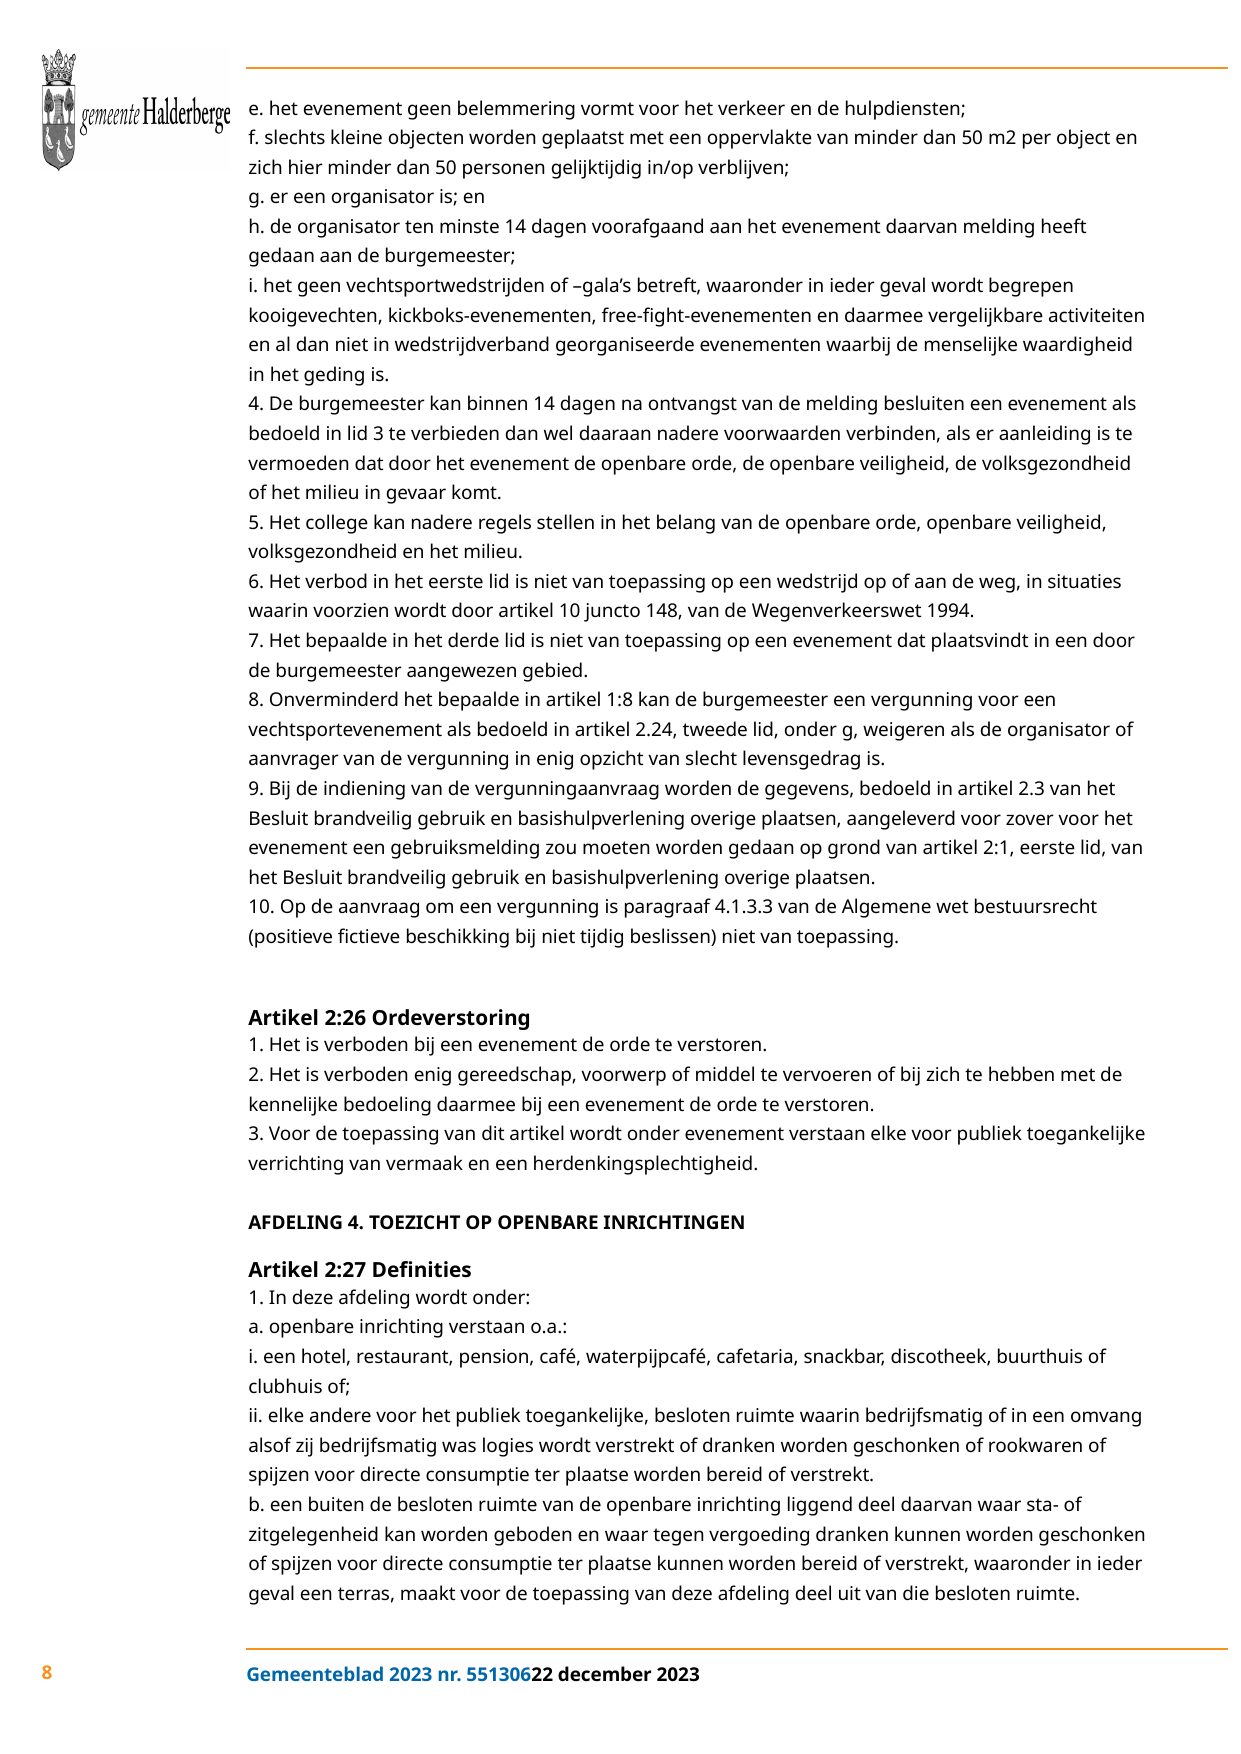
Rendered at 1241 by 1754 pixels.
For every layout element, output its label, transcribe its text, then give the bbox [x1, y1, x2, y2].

text AFDELING 4. TOEZICHT OP OPENBARE INRICHTINGEN [248, 1209, 1152, 1235]
text 3. Voor de toepassing van dit artikel wordt onder evenement verstaan elke voor publiek toegankelijke verrichting van vermaak en een herdenkingsplechtigheid. [248, 1120, 1152, 1176]
text ii. elke andere voor het publiek toegankelijke, besloten ruimte waarin bedrijfsmatig of in een omvang alsof zij bedrijfsmatig was logies wordt verstrekt of dranken worden geschonken of rookwaren of spijzen voor directe consumptie ter plaatse worden bereid of verstrekt. [248, 1402, 1152, 1487]
text 6. Het verbod in het eerste lid is niet van toepassing op een wedstrijd op of aan de weg, in situaties waarin voorzien wordt door artikel 10 juncto 148, van de Wegenverkeerswet 1994. [248, 568, 1152, 623]
picture [41, 47, 231, 172]
text Artikel 2:26 Ordeverstoring [248, 1003, 1152, 1032]
text 2. Het is verboden enig gereedschap, voorwerp of middel te vervoeren of bij zich te hebben met de kennelijke bedoeling daarmee bij een evenement de orde te verstoren. [248, 1061, 1152, 1116]
text 1. In deze afdeling wordt onder: [248, 1284, 1152, 1310]
text h. de organisator ten minste 14 dagen voorafgaand aan het evenement daarvan melding heeft gedaan aan de burgemeester; [248, 213, 1152, 268]
text 4. De burgemeester kan binnen 14 dagen na ontvangst van de melding besluiten een evenement als bedoeld in lid 3 te verbieden dan wel daaraan nadere voorwaarden verbinden, als er aanleiding is te vermoeden dat door het evenement de openbare orde, de openbare veiligheid, de volksgezondheid of het milieu in gevaar komt. [248, 391, 1152, 505]
text i. een hotel, restaurant, pension, café, waterpijpcafé, cafetaria, snackbar, discotheek, buurthuis of clubhuis of; [248, 1343, 1152, 1398]
text g. er een organisator is; en [248, 183, 1152, 209]
text f. slechts kleine objecten worden geplaatst met een oppervlakte van minder dan 50 m2 per object en zich hier minder dan 50 personen gelijktijdig in/op verblijven; [248, 124, 1152, 180]
text a. openbare inrichting verstaan o.a.: [248, 1314, 1152, 1339]
text Artikel 2:27 Definities [248, 1256, 1152, 1284]
text 5. Het college kan nadere regels stellen in het belang van de openbare orde, openbare veiligheid, volksgezondheid en het milieu. [248, 509, 1152, 564]
text 9. Bij de indiening van de vergunningaanvraag worden de gegevens, bedoeld in artikel 2.3 van het Besluit brandveilig gebruik en basishulpverlening overige plaatsen, aangeleverd voor zover voor het evenement een gebruiksmelding zou moeten worden gedaan op grond van artikel 2:1, eerste lid, van het Besluit brandveilig gebruik en basishulpverlening overige plaatsen. [248, 775, 1152, 890]
text b. een buiten de besloten ruimte van de openbare inrichting liggend deel daarvan waar sta- of zitgelegenheid kan worden geboden en waar tegen vergoeding dranken kunnen worden geschonken of spijzen voor directe consumptie ter plaatse kunnen worden bereid of verstrekt, waaronder in ieder geval een terras, maakt voor de toepassing van deze afdeling deel uit van die besloten ruimte. [248, 1491, 1152, 1606]
text 10. Op de aanvraag om een vergunning is paragraaf 4.1.3.3 van de Algemene wet bestuursrecht (positieve fictieve beschikking bij niet tijdig beslissen) niet van toepassing. [248, 893, 1152, 949]
text i. het geen vechtsportwedstrijden of –gala’s betreft, waaronder in ieder geval wordt begrepen kooigevechten, kickboks-evenementen, free-fight-evenementen en daarmee vergelijkbare activiteiten en al dan niet in wedstrijdverband georganiseerde evenementen waarbij de menselijke waardigheid in het geding is. [248, 272, 1152, 387]
text 1. Het is verboden bij een evenement de orde te verstoren. [248, 1032, 1152, 1057]
text e. het evenement geen belemmering vormt voor het verkeer en de hulpdiensten; [248, 95, 1152, 121]
text 7. Het bepaalde in het derde lid is niet van toepassing op een evenement dat plaatsvindt in een door de burgemeester aangewezen gebied. [248, 627, 1152, 683]
text 8. Onverminderd het bepaalde in artikel 1:8 kan de burgemeester een vergunning voor een vechtsportevenement als bedoeld in artikel 2.24, tweede lid, onder g, weigeren als de organisator of aanvrager van de vergunning in enig opzicht van slecht levensgedrag is. [248, 686, 1152, 771]
